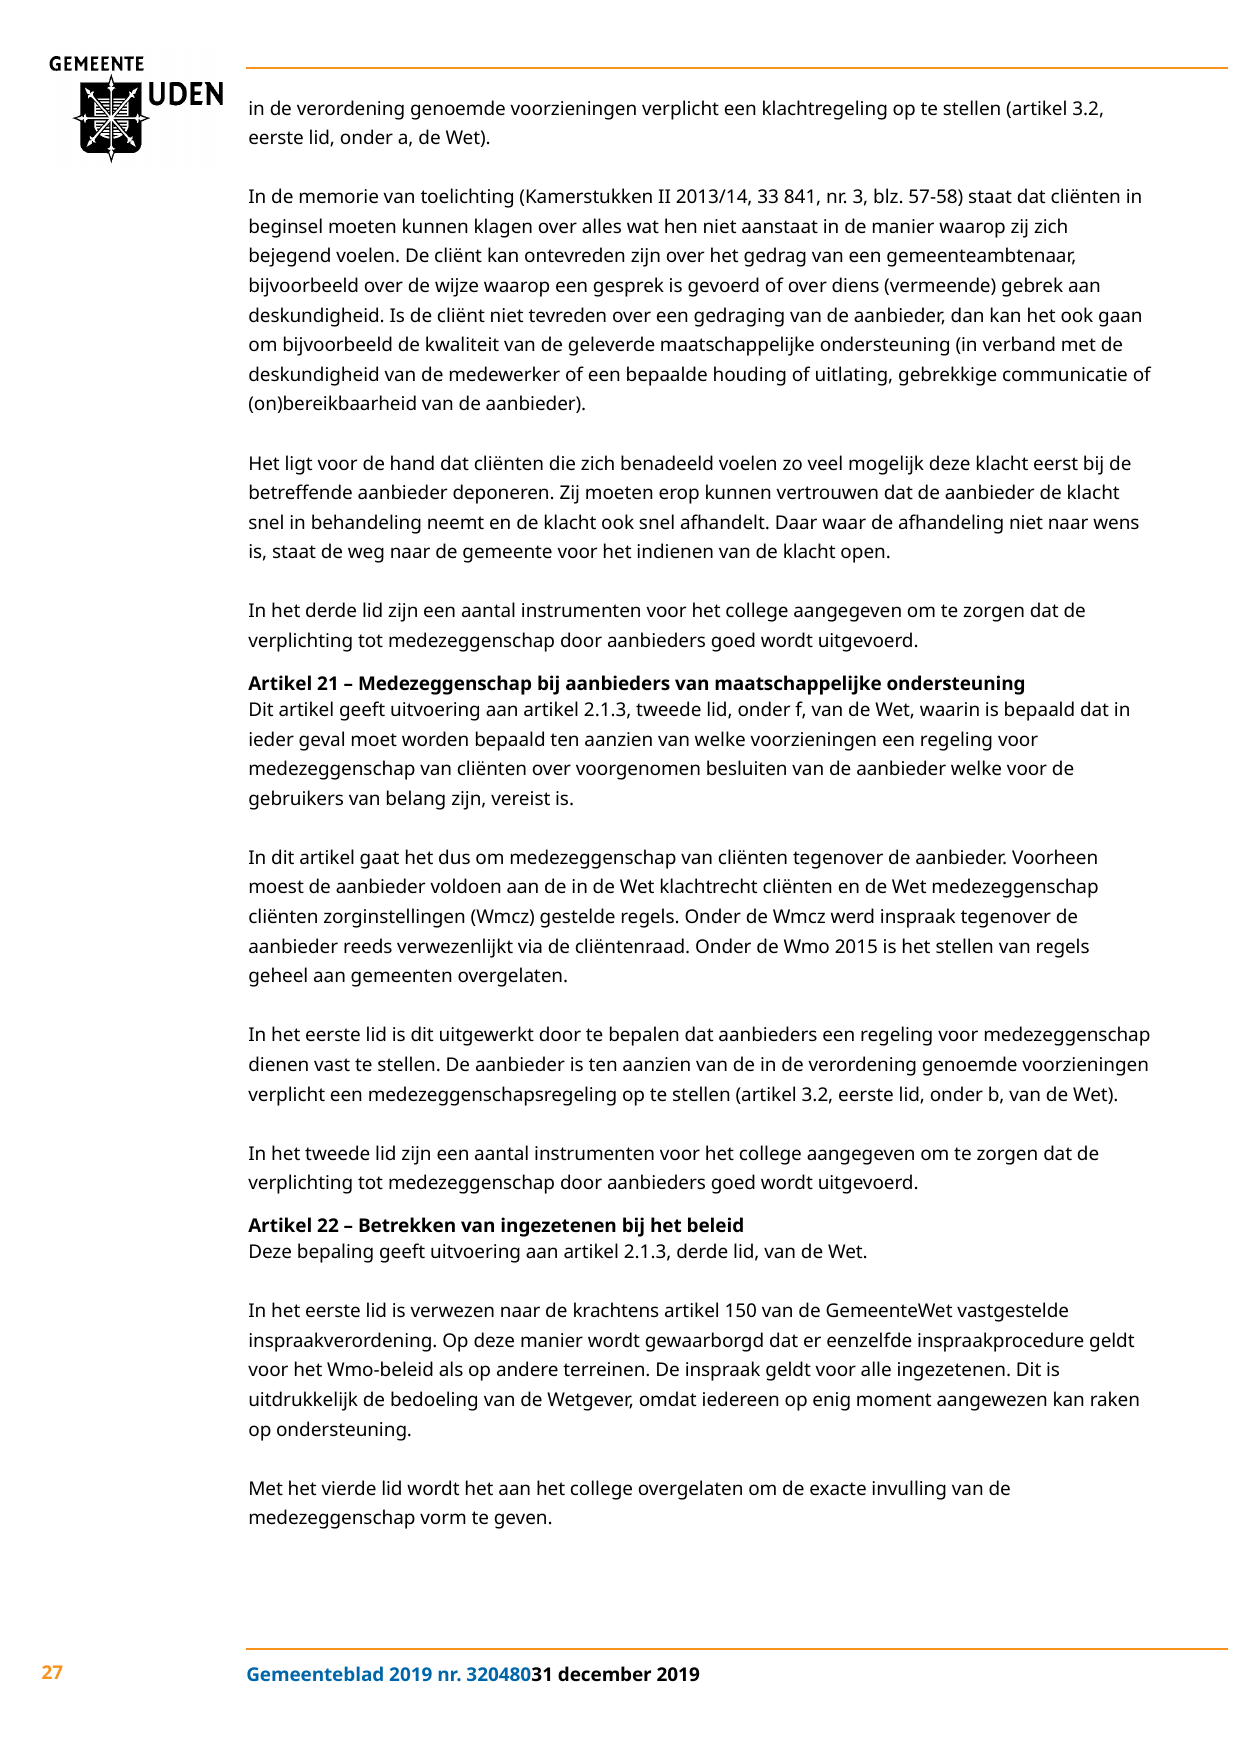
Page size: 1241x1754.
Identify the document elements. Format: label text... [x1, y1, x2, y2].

text In het eerste lid is dit uitgewerkt door te bepalen dat aanbieders een regeling voor medezeggenschap dienen vast te stellen. De aanbieder is ten aanzien van de in de verordening genoemde voorzieningen verplicht een medezeggenschapsregeling op te stellen (artikel 3.2, eerste lid, onder b, van de Wet). [248, 1022, 1152, 1106]
picture [41, 47, 231, 172]
text In het eerste lid is verwezen naar de krachtens artikel 150 van de GemeenteWet vastgestelde inspraakverordening. Op deze manier wordt gewaarborgd dat er eenzelfde inspraakprocedure geldt voor het Wmo-beleid als op andere terreinen. De inspraak geldt voor alle ingezetenen. Dit is uitdrukkelijk de bedoeling van de Wetgever, omdat iedereen op enig moment aangewezen kan raken op ondersteuning. [248, 1297, 1152, 1442]
text Met het vierde lid wordt het aan het college overgelaten om de exacte invulling van de medezeggenschap vorm te geven. [248, 1475, 1152, 1530]
text Het ligt voor de hand dat cliënten die zich benadeeld voelen zo veel mogelijk deze klacht eerst bij de betreffende aanbieder deponeren. Zij moeten erop kunnen vertrouwen dat de aanbieder de klacht snel in behandeling neemt en de klacht ook snel afhandelt. Daar waar de afhandeling niet naar wens is, staat de weg naar de gemeente voor het indienen van de klacht open. [248, 450, 1152, 564]
text Artikel 21 – Medezeggenschap bij aanbieders van maatschappelijke ondersteuning [248, 670, 1152, 696]
text Deze bepaling geeft uitvoering aan artikel 2.1.3, derde lid, van de Wet. [248, 1238, 1152, 1264]
text In de memorie van toelichting (Kamerstukken II 2013/14, 33 841, nr. 3, blz. 57-58) staat dat cliënten in beginsel moeten kunnen klagen over alles wat hen niet aanstaat in de manier waarop zij zich bejegend voelen. De cliënt kan ontevreden zijn over het gedrag van een gemeenteambtenaar, bijvoorbeeld over de wijze waarop een gesprek is gevoerd of over diens (vermeende) gebrek aan deskundigheid. Is de cliënt niet tevreden over een gedraging van de aanbieder, dan kan het ook gaan om bijvoorbeeld de kwaliteit van de geleverde maatschappelijke ondersteuning (in verband met de deskundigheid van de medewerker of een bepaalde houding of uitlating, gebrekkige communicatie of (on)bereikbaarheid van de aanbieder). [248, 183, 1152, 416]
text In het tweede lid zijn een aantal instrumenten voor het college aangegeven om te zorgen dat de verplichting tot medezeggenschap door aanbieders goed wordt uitgevoerd. [248, 1140, 1152, 1195]
text Dit artikel geeft uitvoering aan artikel 2.1.3, tweede lid, onder f, van de Wet, waarin is bepaald dat in ieder geval moet worden bepaald ten aanzien van welke voorzieningen een regeling voor medezeggenschap van cliënten over voorgenomen besluiten van de aanbieder welke voor de gebruikers van belang zijn, vereist is. [248, 696, 1152, 811]
text In het derde lid zijn een aantal instrumenten voor het college aangegeven om te zorgen dat de verplichting tot medezeggenschap door aanbieders goed wordt uitgevoerd. [248, 598, 1152, 653]
text In dit artikel gaat het dus om medezeggenschap van cliënten tegenover de aanbieder. Voorheen moest de aanbieder voldoen aan de in de Wet klachtrecht cliënten en de Wet medezeggenschap cliënten zorginstellingen (Wmcz) gestelde regels. Onder de Wmcz werd inspraak tegenover de aanbieder reeds verwezenlijkt via de cliëntenraad. Onder de Wmo 2015 is het stellen van regels geheel aan gemeenten overgelaten. [248, 844, 1152, 988]
text in de verordening genoemde voorzieningen verplicht een klachtregeling op te stellen (artikel 3.2, eerste lid, onder a, de Wet). [248, 95, 1152, 150]
text Artikel 22 – Betrekken van ingezetenen bij het beleid [248, 1213, 1152, 1238]
